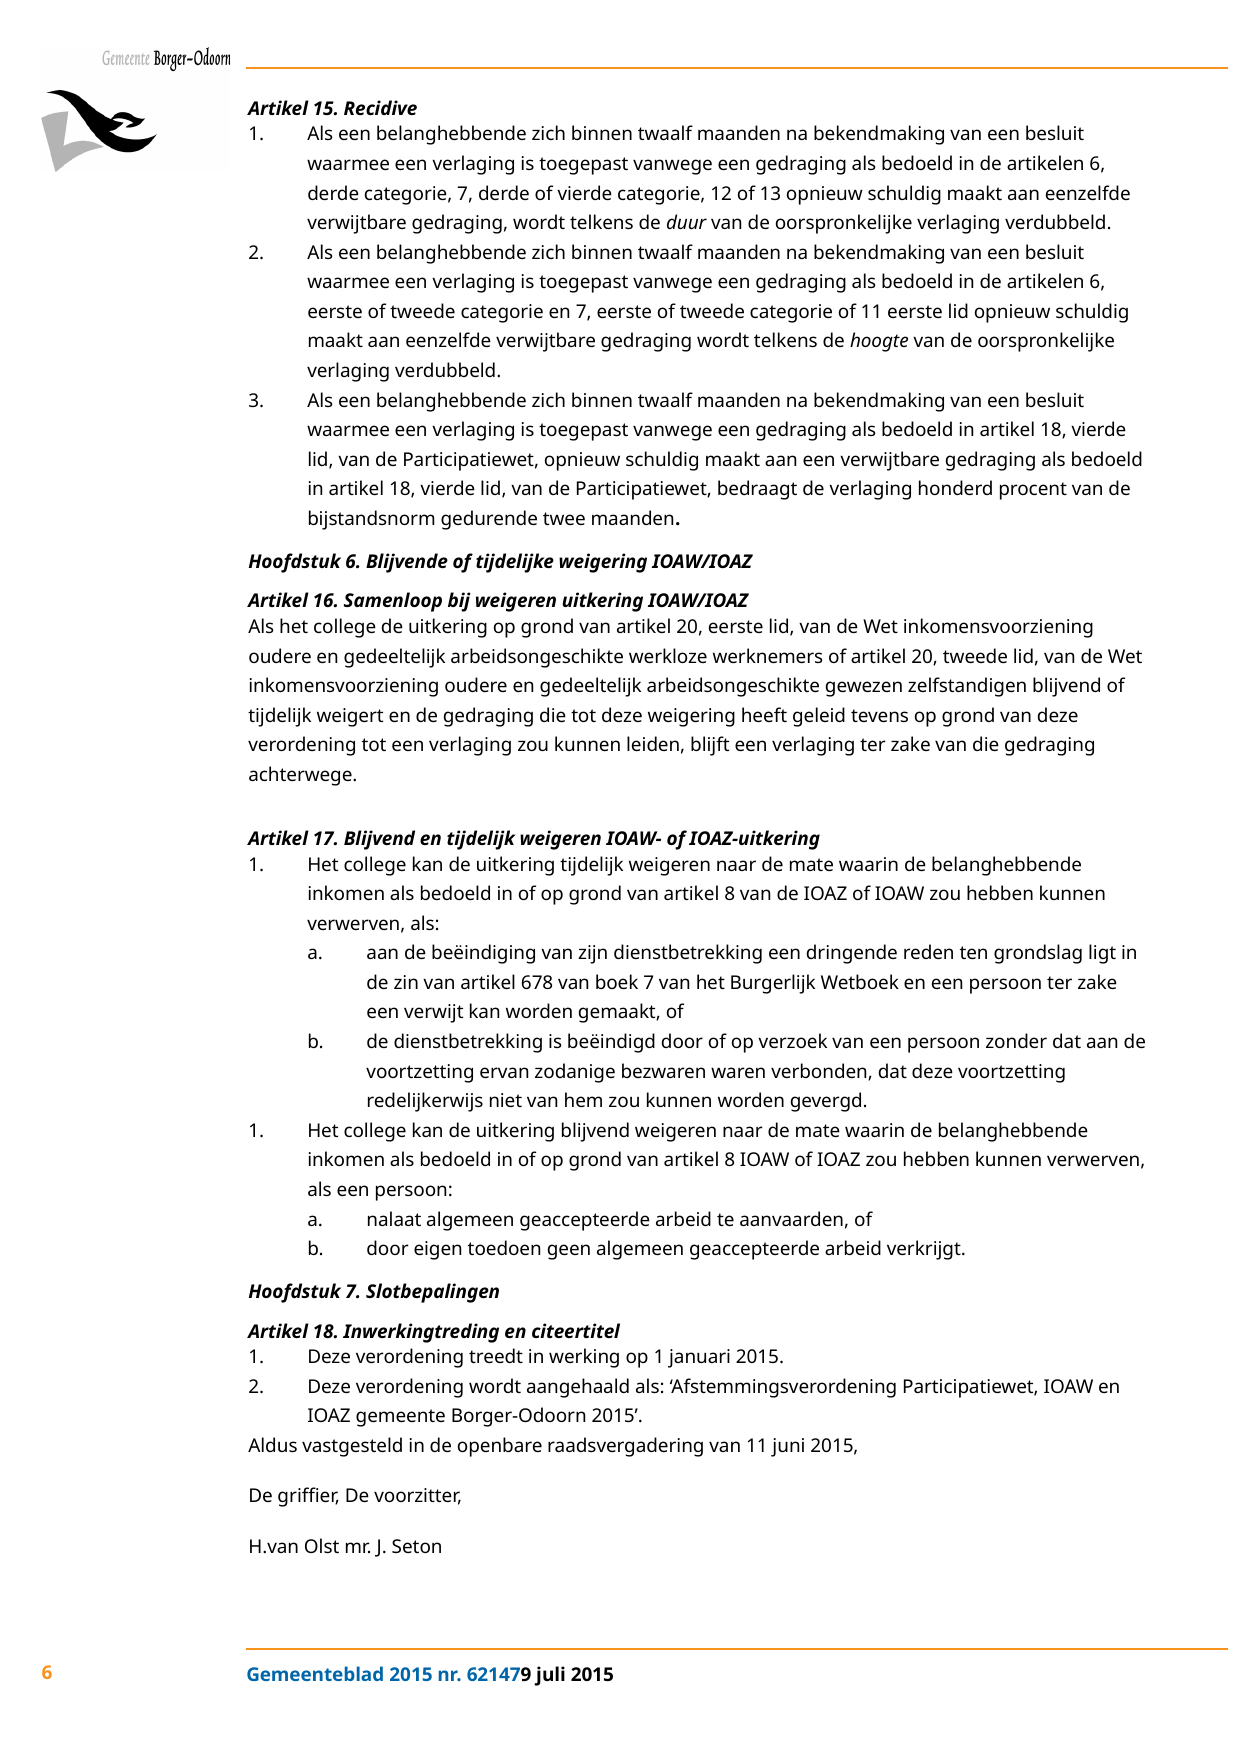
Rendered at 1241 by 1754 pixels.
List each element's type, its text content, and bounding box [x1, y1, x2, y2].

text De griffier, De voorzitter, [248, 1483, 1152, 1508]
list Het college kan de uitkering blijvend weigeren naar de mate waarin de belanghebbende inkomen als bedoeld in of op grond van artikel 8 IOAW of IOAZ zou hebben kunnen verwerven, als een persoon: [248, 1117, 1152, 1202]
text Artikel 18. Inwerkingtreding en citeertitel [248, 1318, 1152, 1343]
list Deze verordening treedt in werking op 1 januari 2015. [248, 1343, 1152, 1369]
list Het college kan de uitkering tijdelijk weigeren naar de mate waarin de belanghebbende inkomen als bedoeld in of op grond van artikel 8 van de IOAZ of IOAW zou hebben kunnen verwerven, als: [248, 851, 1152, 936]
list Als een belanghebbende zich binnen twaalf maanden na bekendmaking van een besluit waarmee een verlaging is toegepast vanwege een gedraging als bedoeld in artikel 18, vierde lid, van de Participatiewet, opnieuw schuldig maakt aan een verwijtbare gedraging als bedoeld in artikel 18, vierde lid, van de Participatiewet, bedraagt de verlaging honderd procent van de bijstandsnorm gedurende twee maanden. [248, 387, 1152, 531]
picture [41, 47, 231, 172]
list door eigen toedoen geen algemeen geaccepteerde arbeid verkrijgt. [307, 1235, 1152, 1261]
list Als een belanghebbende zich binnen twaalf maanden na bekendmaking van een besluit waarmee een verlaging is toegepast vanwege een gedraging als bedoeld in de artikelen 6, derde categorie, 7, derde of vierde categorie, 12 of 13 opnieuw schuldig maakt aan eenzelfde verwijtbare gedraging, wordt telkens de duur van de oorspronkelijke verlaging verdubbeld. [248, 121, 1152, 235]
list de dienstbetrekking is beëindigd door of op verzoek van een persoon zonder dat aan de voortzetting ervan zodanige bezwaren waren verbonden, dat deze voortzetting redelijkerwijs niet van hem zou kunnen worden gevergd. [307, 1028, 1152, 1113]
text Hoofdstuk 7. Slotbepalingen [248, 1278, 1152, 1304]
text Artikel 16. Samenloop bij weigeren uitkering IOAW/IOAZ [248, 587, 1152, 613]
text Hoofdstuk 6. Blijvende of tijdelijke weigering IOAW/IOAZ [248, 548, 1152, 574]
text Artikel 15. Recidive [248, 95, 1152, 121]
list aan de beëindiging van zijn dienstbetrekking een dringende reden ten grondslag ligt in de zin van artikel 678 van boek 7 van het Burgerlijk Wetboek en een persoon ter zake een verwijt kan worden gemaakt, of [307, 939, 1152, 1024]
list Als een belanghebbende zich binnen twaalf maanden na bekendmaking van een besluit waarmee een verlaging is toegepast vanwege een gedraging als bedoeld in de artikelen 6, eerste of tweede categorie en 7, eerste of tweede categorie of 11 eerste lid opnieuw schuldig maakt aan eenzelfde verwijtbare gedraging wordt telkens de hoogte van de oorspronkelijke verlaging verdubbeld. [248, 239, 1152, 383]
text Aldus vastgesteld in de openbare raadsvergadering van 11 juni 2015, [248, 1432, 1152, 1458]
text Als het college de uitkering op grond van artikel 20, eerste lid, van de Wet inkomensvoorziening oudere en gedeeltelijk arbeidsongeschikte werkloze werknemers of artikel 20, tweede lid, van de Wet inkomensvoorziening oudere en gedeeltelijk arbeidsongeschikte gewezen zelfstandigen blijvend of tijdelijk weigert en de gedraging die tot deze weigering heeft geleid tevens op grond van deze verordening tot een verlaging zou kunnen leiden, blijft een verlaging ter zake van die gedraging achterwege. [248, 613, 1152, 787]
list nalaat algemeen geaccepteerde arbeid te aanvaarden, of [307, 1206, 1152, 1232]
text Artikel 17. Blijvend en tijdelijk weigeren IOAW- of IOAZ-uitkering [248, 825, 1152, 851]
text H.van Olst mr. J. Seton [248, 1533, 1152, 1559]
list Deze verordening wordt aangehaald als: ‘Afstemmingsverordening Participatiewet, IOAW en IOAZ gemeente Borger-Odoorn 2015’. [248, 1373, 1152, 1428]
